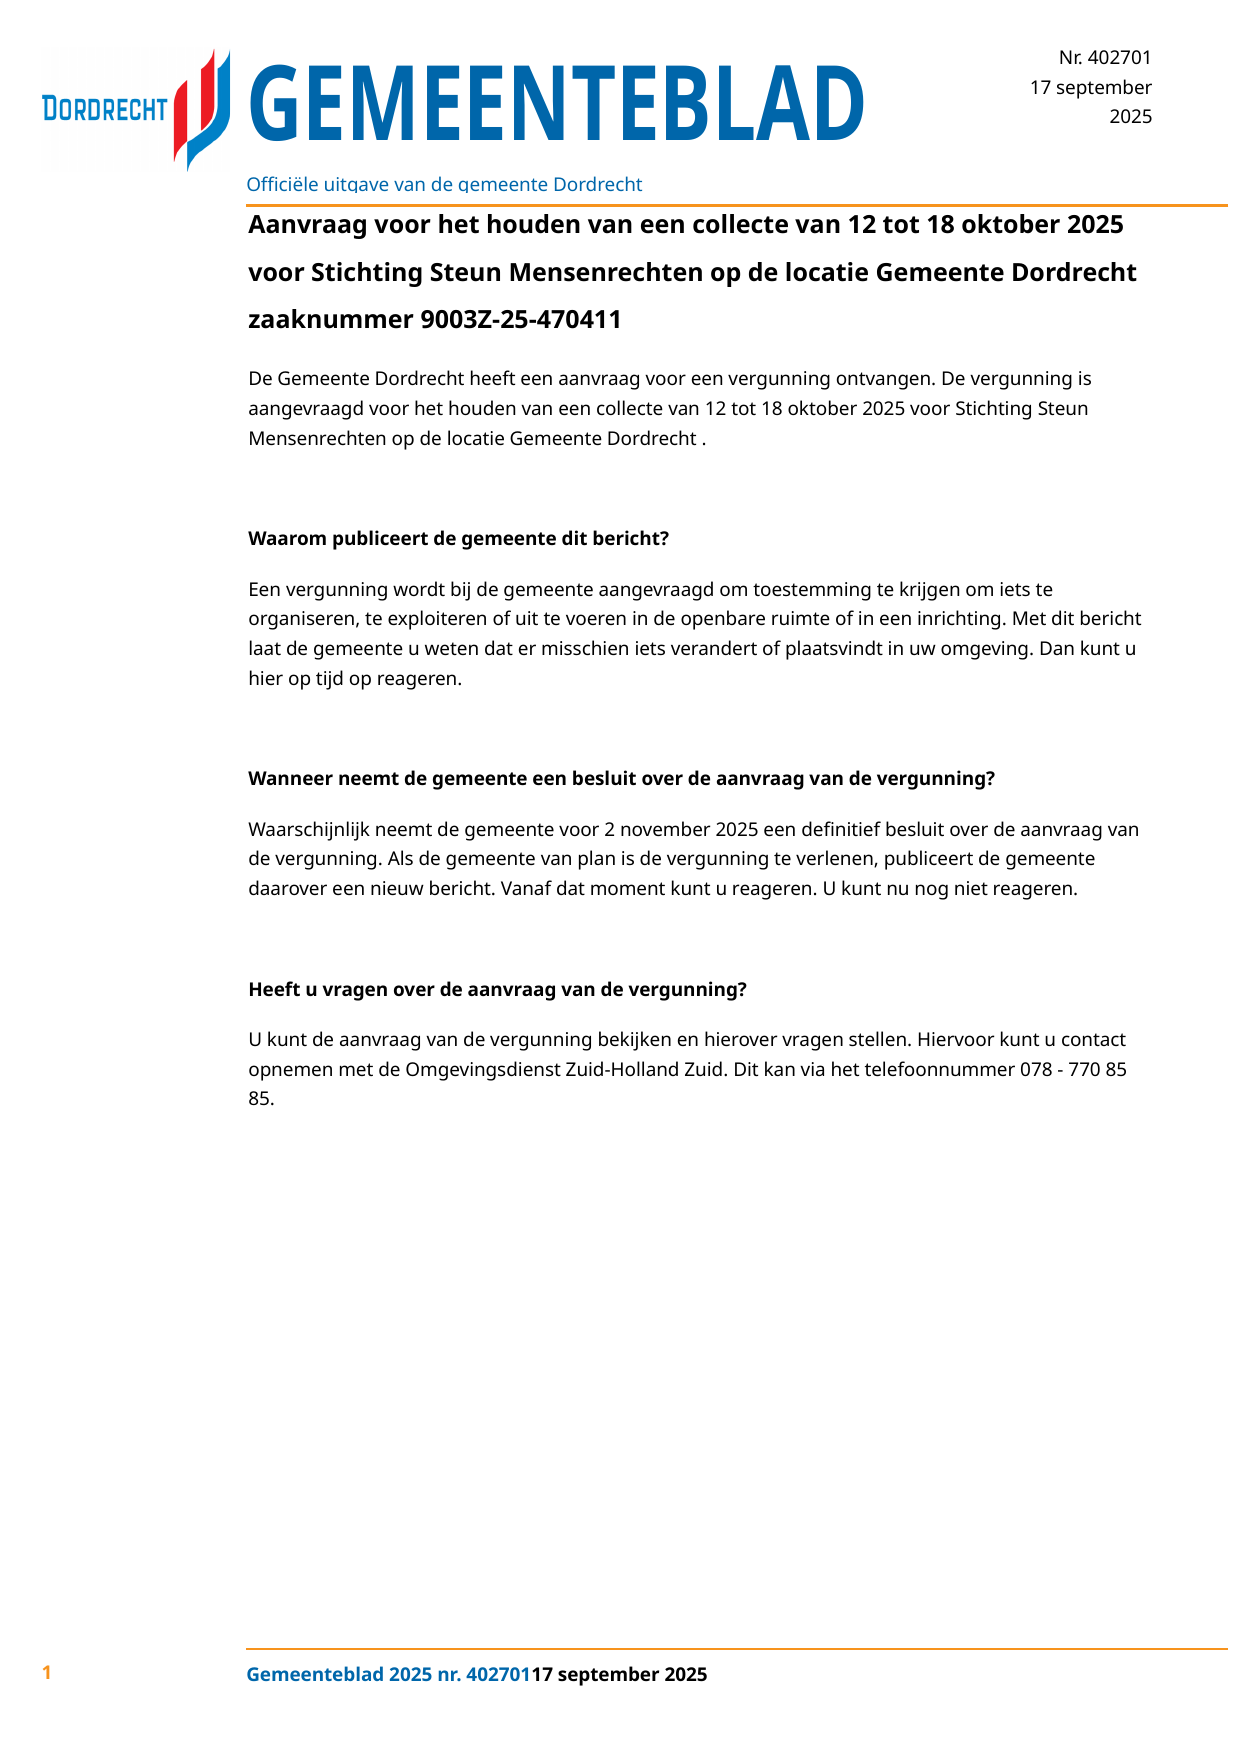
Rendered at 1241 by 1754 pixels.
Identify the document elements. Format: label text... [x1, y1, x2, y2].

text De Gemeente Dordrecht heeft een aanvraag voor een vergunning ontvangen. De vergunning is aangevraagd voor het houden van een collecte van 12 tot 18 oktober 2025 voor Stichting Steun Mensenrechten op de locatie Gemeente Dordrecht . [248, 366, 1152, 450]
text Een vergunning wordt bij de gemeente aangevraagd om toestemming te krijgen om iets te organiseren, te exploiteren of uit te voeren in de openbare ruimte of in een inrichting. Met dit bericht laat de gemeente u weten dat er misschien iets verandert of plaatsvindt in uw omgeving. Dan kunt u hier op tijd op reageren. [248, 576, 1152, 690]
picture [41, 47, 231, 172]
text Aanvraag voor het houden van een collecte van 12 tot 18 oktober 2025 voor Stichting Steun Mensenrechten op de locatie Gemeente Dordrecht zaaknummer 9003Z-25-470411 [248, 207, 1152, 336]
text Wanneer neemt de gemeente een besluit over de aanvraag van de vergunning? [248, 766, 1152, 791]
text Heeft u vragen over de aanvraag van de vergunning? [248, 976, 1152, 1002]
text Waarschijnlijk neemt de gemeente voor 2 november 2025 een definitief besluit over de aanvraag van de vergunning. Als de gemeente van plan is de vergunning te verlenen, publiceert de gemeente daarover een nieuw bericht. Vanaf dat moment kunt u reageren. U kunt nu nog niet reageren. [248, 816, 1152, 901]
text Waarom publiceert de gemeente dit bericht? [248, 526, 1152, 551]
text U kunt de aanvraag van de vergunning bekijken en hierover vragen stellen. Hiervoor kunt u contact opnemen met de Omgevingsdienst Zuid-Holland Zuid. Dit kan via het telefoonnummer 078 - 770 85 85. [248, 1026, 1152, 1111]
